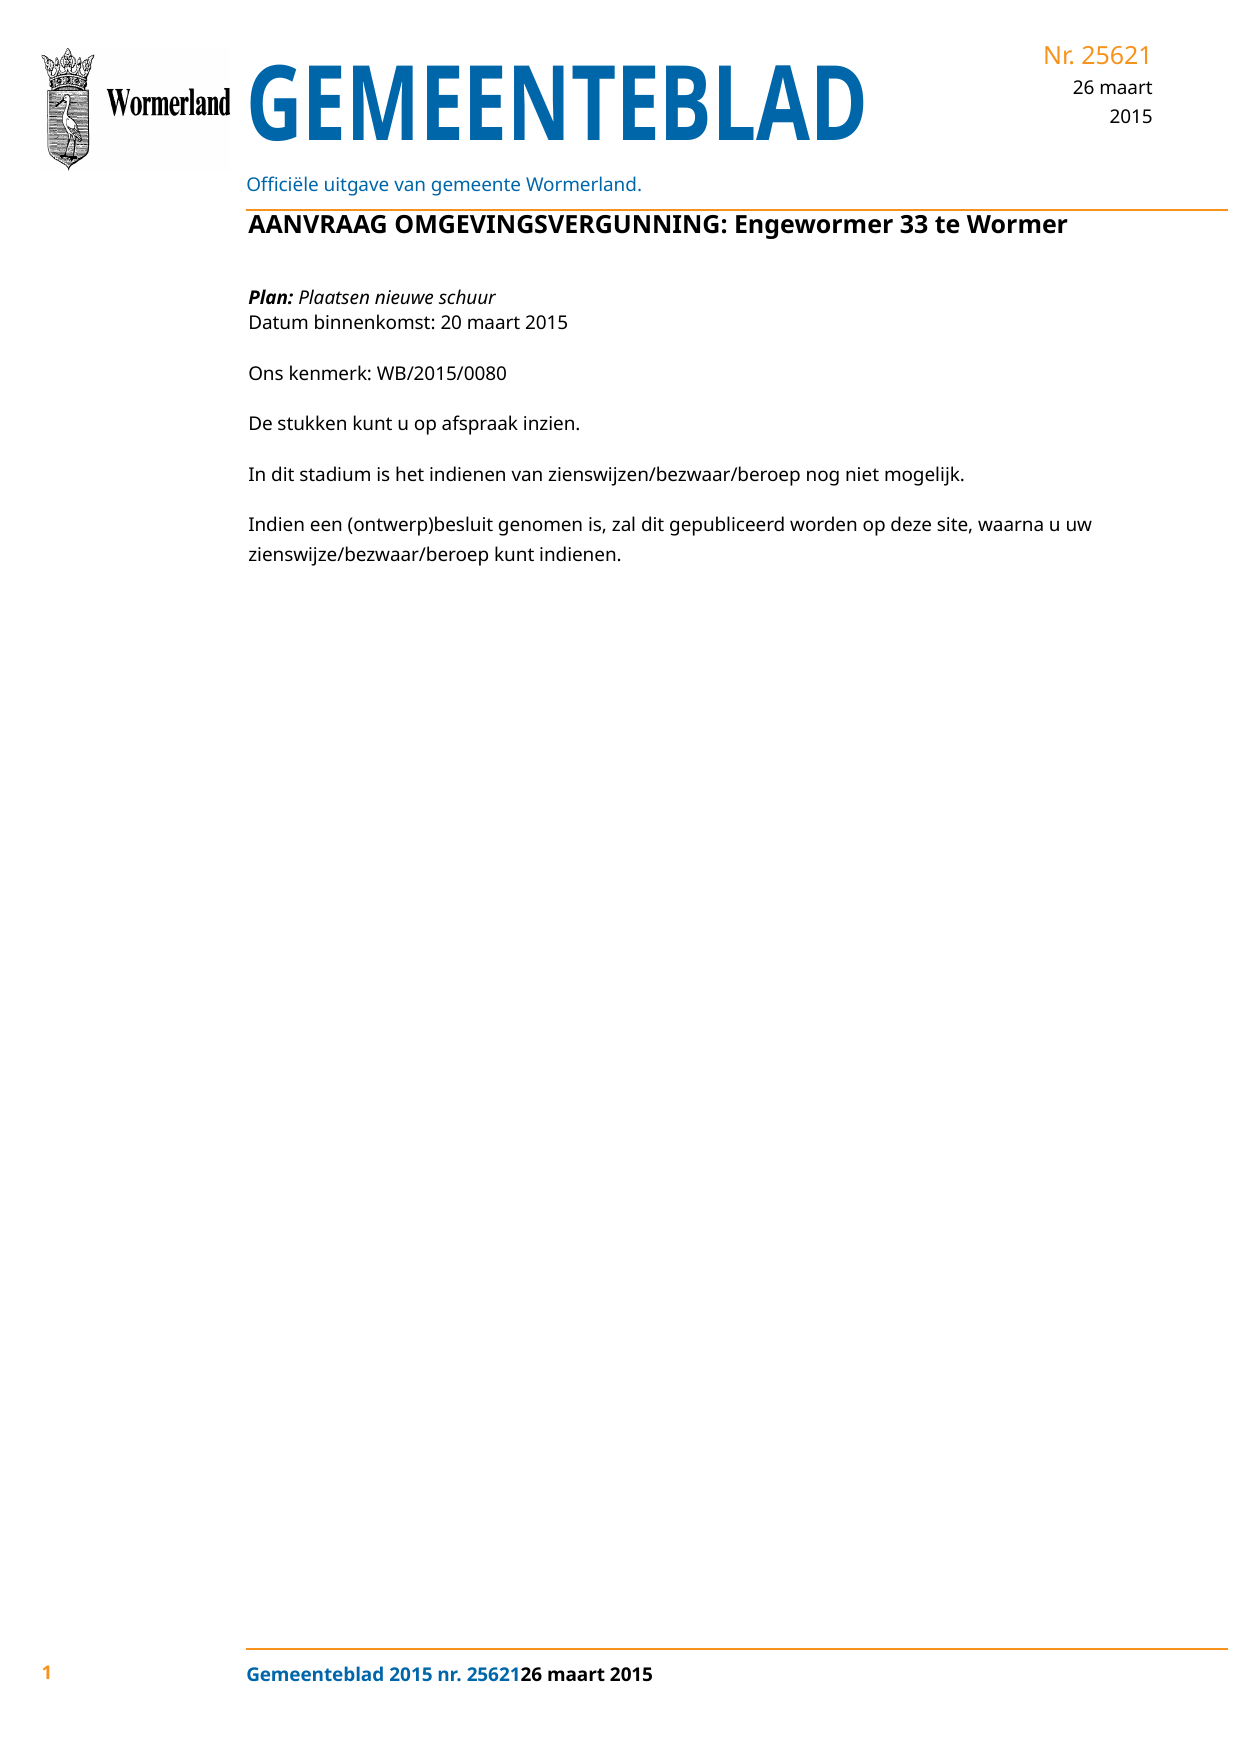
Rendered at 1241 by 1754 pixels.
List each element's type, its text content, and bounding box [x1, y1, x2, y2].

text De stukken kunt u op afspraak inzien. [248, 410, 1152, 436]
picture [41, 47, 231, 172]
text Ons kenmerk: WB/2015/0080 [248, 360, 1152, 386]
text Datum binnenkomst: 20 maart 2015 [248, 309, 1152, 335]
text AANVRAAG OMGEVINGSVERGUNNING: Engewormer 33 te Wormer [248, 211, 1152, 241]
text Indien een (ontwerp)besluit genomen is, zal dit gepubliceerd worden op deze site, waarna u uw zienswijze/bezwaar/beroep kunt indienen. [248, 511, 1152, 567]
text In dit stadium is het indienen van zienswijzen/bezwaar/beroep nog niet mogelijk. [248, 461, 1152, 487]
text Plan: Plaatsen nieuwe schuur [248, 284, 1152, 309]
